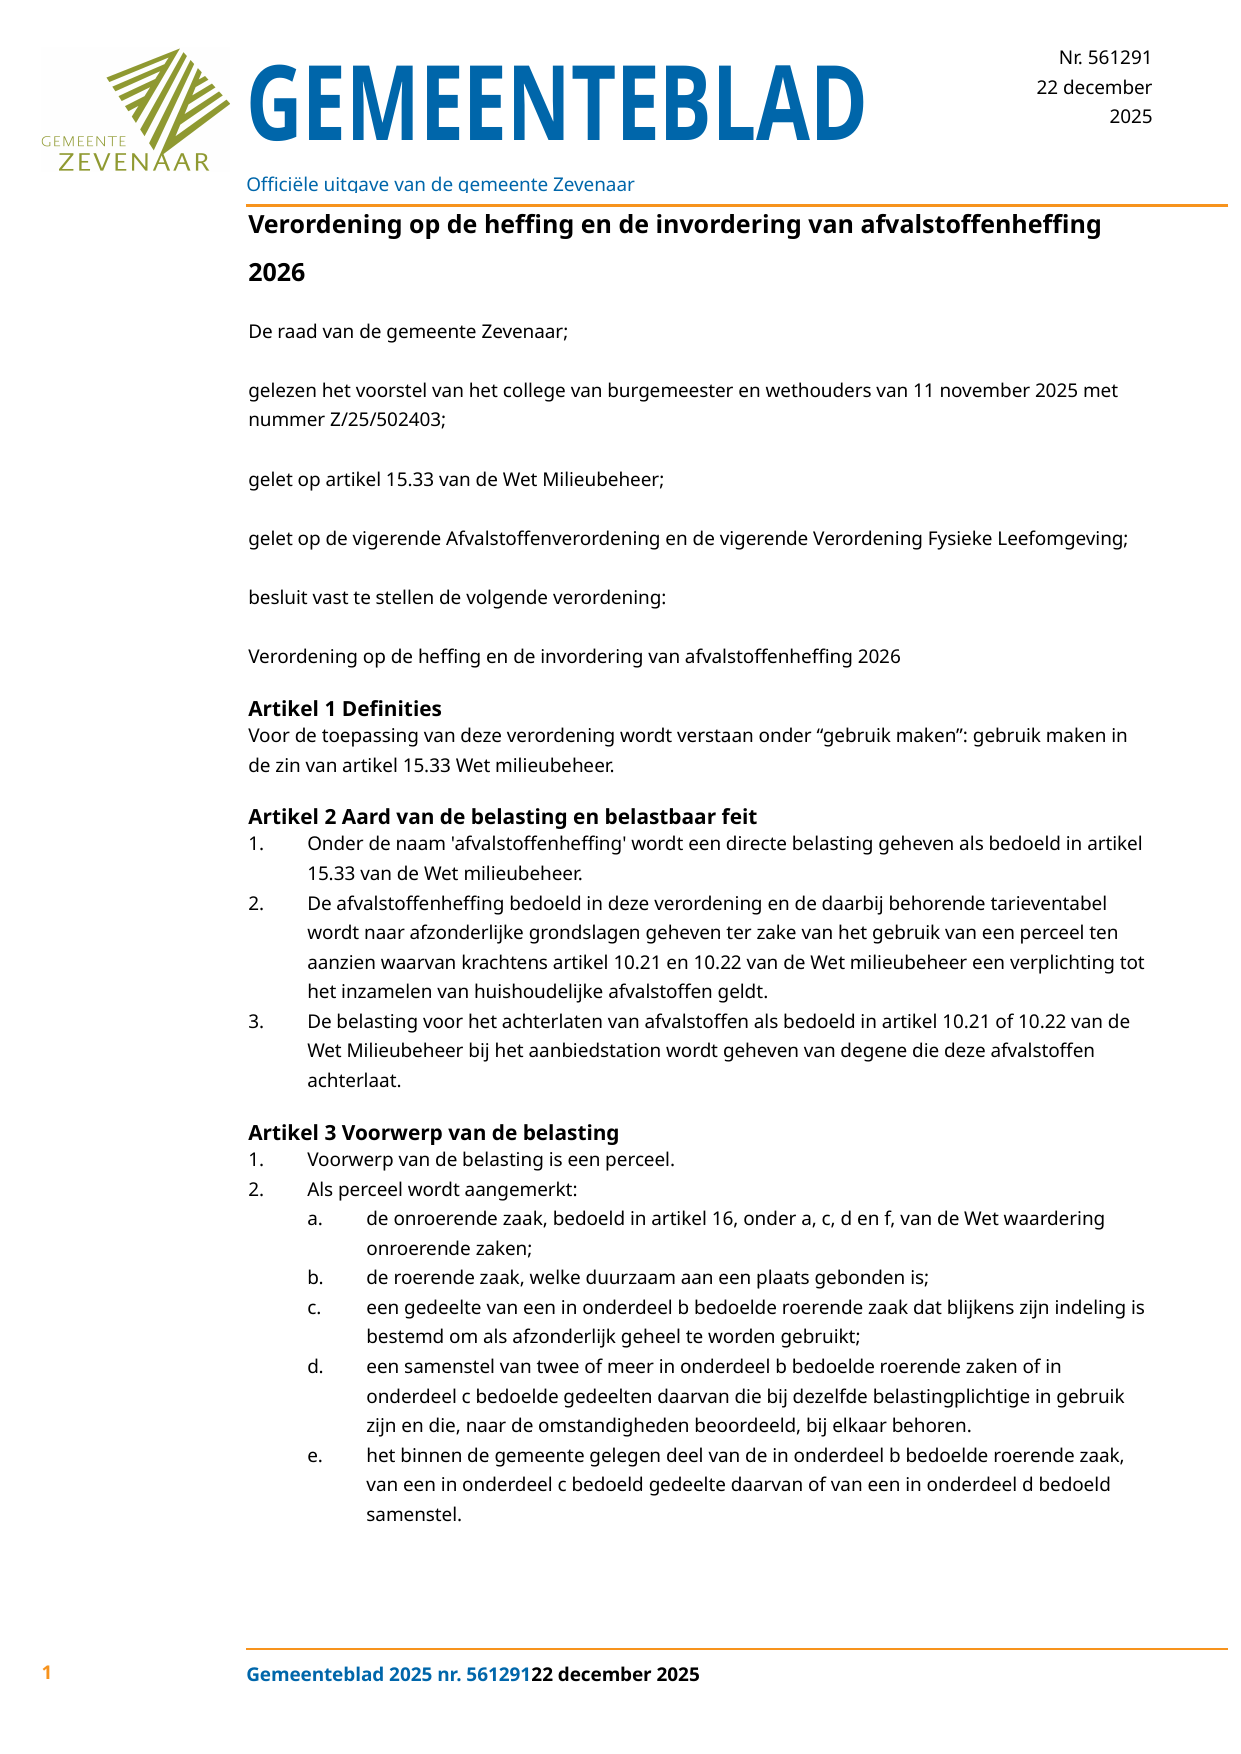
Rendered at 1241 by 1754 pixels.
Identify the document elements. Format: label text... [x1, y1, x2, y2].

list De belasting voor het achterlaten van afvalstoffen als bedoeld in artikel 10.21 of 10.22 van de Wet Milieubeheer bij het aanbiedstation wordt geheven van degene die deze afvalstoffen achterlaat. [248, 1008, 1152, 1093]
text besluit vast te stellen de volgende verordening: [248, 584, 1152, 610]
list een samenstel van twee of meer in onderdeel b bedoelde roerende zaken of in onderdeel c bedoelde gedeelten daarvan die bij dezelfde belastingplichtige in gebruik zijn en die, naar de omstandigheden beoordeeld, bij elkaar behoren. [307, 1353, 1152, 1438]
list een gedeelte van een in onderdeel b bedoelde roerende zaak dat blijkens zijn indeling is bestemd om als afzonderlijk geheel te worden gebruikt; [307, 1294, 1152, 1349]
text De raad van de gemeente Zevenaar; [248, 318, 1152, 344]
text Voor de toepassing van deze verordening wordt verstaan onder “gebruik maken”: gebruik maken in de zin van artikel 15.33 Wet milieubeheer. [248, 722, 1152, 777]
picture [41, 47, 231, 172]
list de onroerende zaak, bedoeld in artikel 16, onder a, c, d en f, van de Wet waardering onroerende zaken; [307, 1205, 1152, 1261]
text gelet op de vigerende Afvalstoffenverordening en de vigerende Verordening Fysieke Leefomgeving; [248, 525, 1152, 551]
text Artikel 1 Definities [248, 694, 1152, 722]
text Verordening op de heffing en de invordering van afvalstoffenheffing 2026 [248, 207, 1152, 288]
text Artikel 2 Aard van de belasting en belastbaar feit [248, 802, 1152, 831]
list Onder de naam 'afvalstoffenheffing' wordt een directe belasting geheven als bedoeld in artikel 15.33 van de Wet milieubeheer. [248, 831, 1152, 886]
list het binnen de gemeente gelegen deel van de in onderdeel b bedoelde roerende zaak, van een in onderdeel c bedoeld gedeelte daarvan of van een in onderdeel d bedoeld samenstel. [307, 1442, 1152, 1527]
text gelezen het voorstel van het college van burgemeester en wethouders van 11 november 2025 met nummer Z/25/502403; [248, 377, 1152, 432]
text gelet op artikel 15.33 van de Wet Milieubeheer; [248, 466, 1152, 492]
list Voorwerp van de belasting is een perceel. [248, 1146, 1152, 1172]
list de roerende zaak, welke duurzaam aan een plaats gebonden is; [307, 1264, 1152, 1290]
text Artikel 3 Voorwerp van de belasting [248, 1118, 1152, 1146]
text Verordening op de heffing en de invordering van afvalstoffenheffing 2026 [248, 643, 1152, 669]
list De afvalstoffenheffing bedoeld in deze verordening en de daarbij behorende tarieventabel wordt naar afzonderlijke grondslagen geheven ter zake van het gebruik van een perceel ten aanzien waarvan krachtens artikel 10.21 en 10.22 van de Wet milieubeheer een verplichting tot het inzamelen van huishoudelijke afvalstoffen geldt. [248, 890, 1152, 1004]
list Als perceel wordt aangemerkt: [248, 1176, 1152, 1201]
